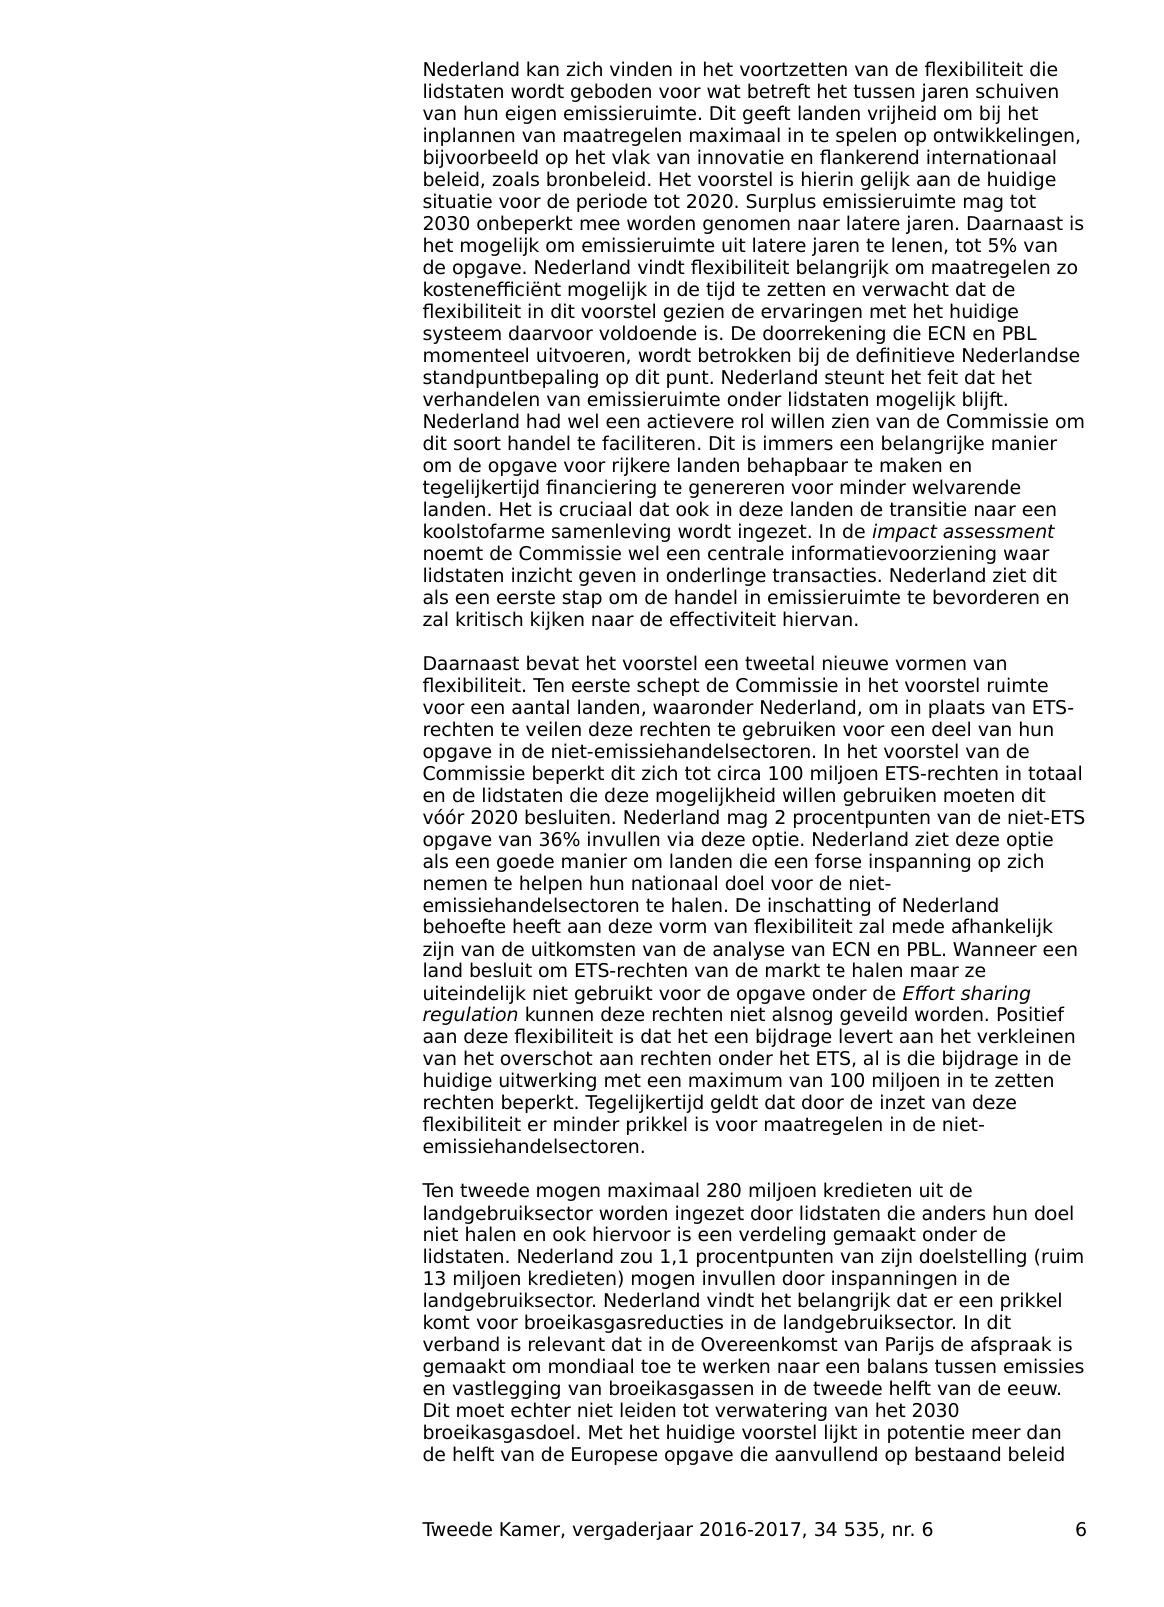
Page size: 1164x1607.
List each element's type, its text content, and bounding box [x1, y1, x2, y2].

text Ten tweede mogen maximaal 280 miljoen kredieten uit de landgebruiksector worden ingezet door lidstaten die anders hun doel niet halen en ook hiervoor is een verdeling gemaakt onder de lidstaten. Nederland zou 1,1 procentpunten van zijn doelstelling (ruim 13 miljoen kredieten) mogen invullen door inspanningen in de landgebruiksector. Nederland vindt het belangrijk dat er een prikkel komt voor broeikasgasreducties in de landgebruiksector. In dit verband is relevant dat in de Overeenkomst van Parijs de afspraak is gemaakt om mondiaal toe te werken naar een balans tussen emissies en vastlegging van broeikasgassen in de tweede helft van de eeuw. Dit moet echter niet leiden tot verwatering van het 2030 broeikasgasdoel. Met het huidige voorstel lijkt in potentie meer dan de helft van de Europese opgave die aanvullend op bestaand beleid [422, 1180, 1087, 1466]
text Nederland kan zich vinden in het voortzetten van de flexibiliteit die lidstaten wordt geboden voor wat betreft het tussen jaren schuiven van hun eigen emissieruimte. Dit geeft landen vrijheid om bij het inplannen van maatregelen maximaal in te spelen op ontwikkelingen, bijvoorbeeld op het vlak van innovatie en flankerend internationaal beleid, zoals bronbeleid. Het voorstel is hierin gelijk aan de huidige situatie voor de periode tot 2020. Surplus emissieruimte mag tot 2030 onbeperkt mee worden genomen naar latere jaren. Daarnaast is het mogelijk om emissieruimte uit latere jaren te lenen, tot 5% van de opgave. Nederland vindt flexibiliteit belangrijk om maatregelen zo kostenefficiënt mogelijk in de tijd te zetten en verwacht dat de flexibiliteit in dit voorstel gezien de ervaringen met het huidige systeem daarvoor voldoende is. De doorrekening die ECN en PBL momenteel uitvoeren, wordt betrokken bij de definitieve Nederlandse standpuntbepaling op dit punt. Nederland steunt het feit dat het verhandelen van emissieruimte onder lidstaten mogelijk blijft. Nederland had wel een actievere rol willen zien van de Commissie om dit soort handel te faciliteren. Dit is immers een belangrijke manier om de opgave voor rijkere landen behapbaar te maken en tegelijkertijd financiering te genereren voor minder welvarende landen. Het is cruciaal dat ook in deze landen de transitie naar een koolstofarme samenleving wordt ingezet. In de impact assessment noemt de Commissie wel een centrale informatievoorziening waar lidstaten inzicht geven in onderlinge transacties. Nederland ziet dit als een eerste stap om de handel in emissieruimte te bevorderen en zal kritisch kijken naar de effectiviteit hiervan. [422, 59, 1087, 631]
text Daarnaast bevat het voorstel een tweetal nieuwe vormen van flexibiliteit. Ten eerste schept de Commissie in het voorstel ruimte voor een aantal landen, waaronder Nederland, om in plaats van ETS-rechten te veilen deze rechten te gebruiken voor een deel van hun opgave in de niet-emissiehandelsectoren. In het voorstel van de Commissie beperkt dit zich tot circa 100 miljoen ETS-rechten in totaal en de lidstaten die deze mogelijkheid willen gebruiken moeten dit vóór 2020 besluiten. Nederland mag 2 procentpunten van de niet-ETS opgave van 36% invullen via deze optie. Nederland ziet deze optie als een goede manier om landen die een forse inspanning op zich nemen te helpen hun nationaal doel voor de niet-emissiehandelsectoren te halen. De inschatting of Nederland behoefte heeft aan deze vorm van flexibiliteit zal mede afhankelijk zijn van de uitkomsten van de analyse van ECN en PBL. Wanneer een land besluit om ETS-rechten van de markt te halen maar ze uiteindelijk niet gebruikt voor de opgave onder de Effort sharing regulation kunnen deze rechten niet alsnog geveild worden. Positief aan deze flexibiliteit is dat het een bijdrage levert aan het verkleinen van het overschot aan rechten onder het ETS, al is die bijdrage in de huidige uitwerking met een maximum van 100 miljoen in te zetten rechten beperkt. Tegelijkertijd geldt dat door de inzet van deze flexibiliteit er minder prikkel is voor maatregelen in de niet-emissiehandelsectoren. [422, 653, 1087, 1158]
